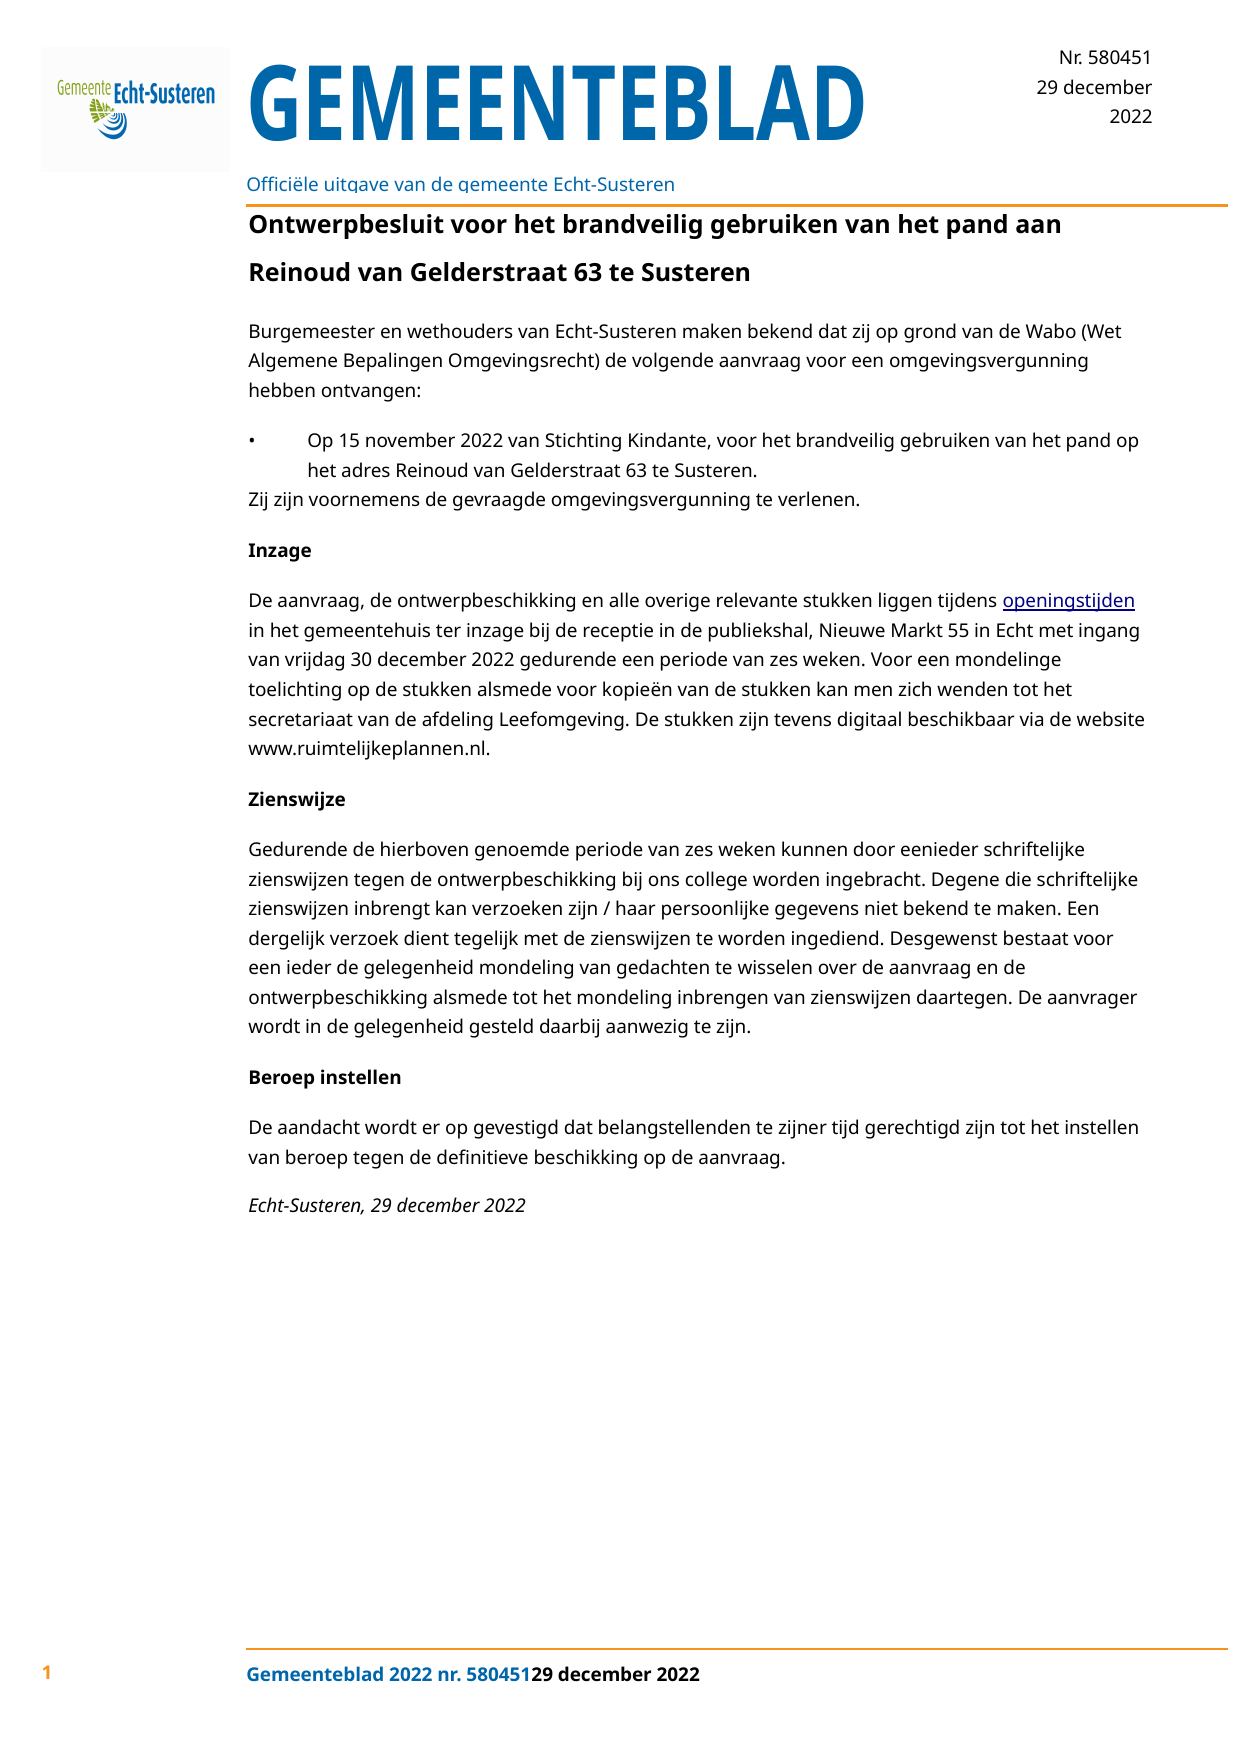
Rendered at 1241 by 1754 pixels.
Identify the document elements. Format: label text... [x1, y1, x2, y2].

text Burgemeester en wethouders van Echt-Susteren maken bekend dat zij op grond van de Wabo (Wet Algemene Bepalingen Omgevingsrecht) de volgende aanvraag voor een omgevingsvergunning hebben ontvangen: [248, 318, 1152, 403]
text De aandacht wordt er op gevestigd dat belangstellenden te zijner tijd gerechtigd zijn tot het instellen van beroep tegen de definitieve beschikking op de aanvraag. [248, 1114, 1152, 1170]
text Ontwerpbesluit voor het brandveilig gebruiken van het pand aan Reinoud van Gelderstraat 63 te Susteren [248, 207, 1152, 288]
text Zienswijze [248, 786, 1152, 812]
text Inzage [248, 537, 1152, 563]
text De aanvraag, de ontwerpbeschikking en alle overige relevante stukken liggen tijdens openingstijden in het gemeentehuis ter inzage bij de receptie in de publiekshal, Nieuwe Markt 55 in Echt met ingang van vrijdag 30 december 2022 gedurende een periode van zes weken. Voor een mondelinge toelichting op de stukken alsmede voor kopieën van de stukken kan men zich wenden tot het secretariaat van de afdeling Leefomgeving. De stukken zijn tevens digitaal beschikbaar via de website www.ruimtelijkeplannen.nl. [248, 587, 1152, 761]
text Gedurende de hierboven genoemde periode van zes weken kunnen door eenieder schriftelijke zienswijzen tegen de ontwerpbeschikking bij ons college worden ingebracht. Degene die schriftelijke zienswijzen inbrengt kan verzoeken zijn / haar persoonlijke gegevens niet bekend te maken. Een dergelijk verzoek dient tegelijk met de zienswijzen te worden ingediend. Desgewenst bestaat voor een ieder de gelegenheid mondeling van gedachten te wisselen over de aanvraag en de ontwerpbeschikking alsmede tot het mondeling inbrengen van zienswijzen daartegen. De aanvrager wordt in de gelegenheid gesteld daarbij aanwezig te zijn. [248, 836, 1152, 1039]
list Op 15 november 2022 van Stichting Kindante, voor het brandveilig gebruiken van het pand op het adres Reinoud van Gelderstraat 63 te Susteren. [248, 427, 1152, 483]
text Zij zijn voornemens de gevraagde omgevingsvergunning te verlenen. [248, 487, 1152, 512]
text Echt-Susteren, 29 december 2022 [248, 1192, 1152, 1218]
picture [41, 47, 231, 172]
text Beroep instellen [248, 1064, 1152, 1090]
